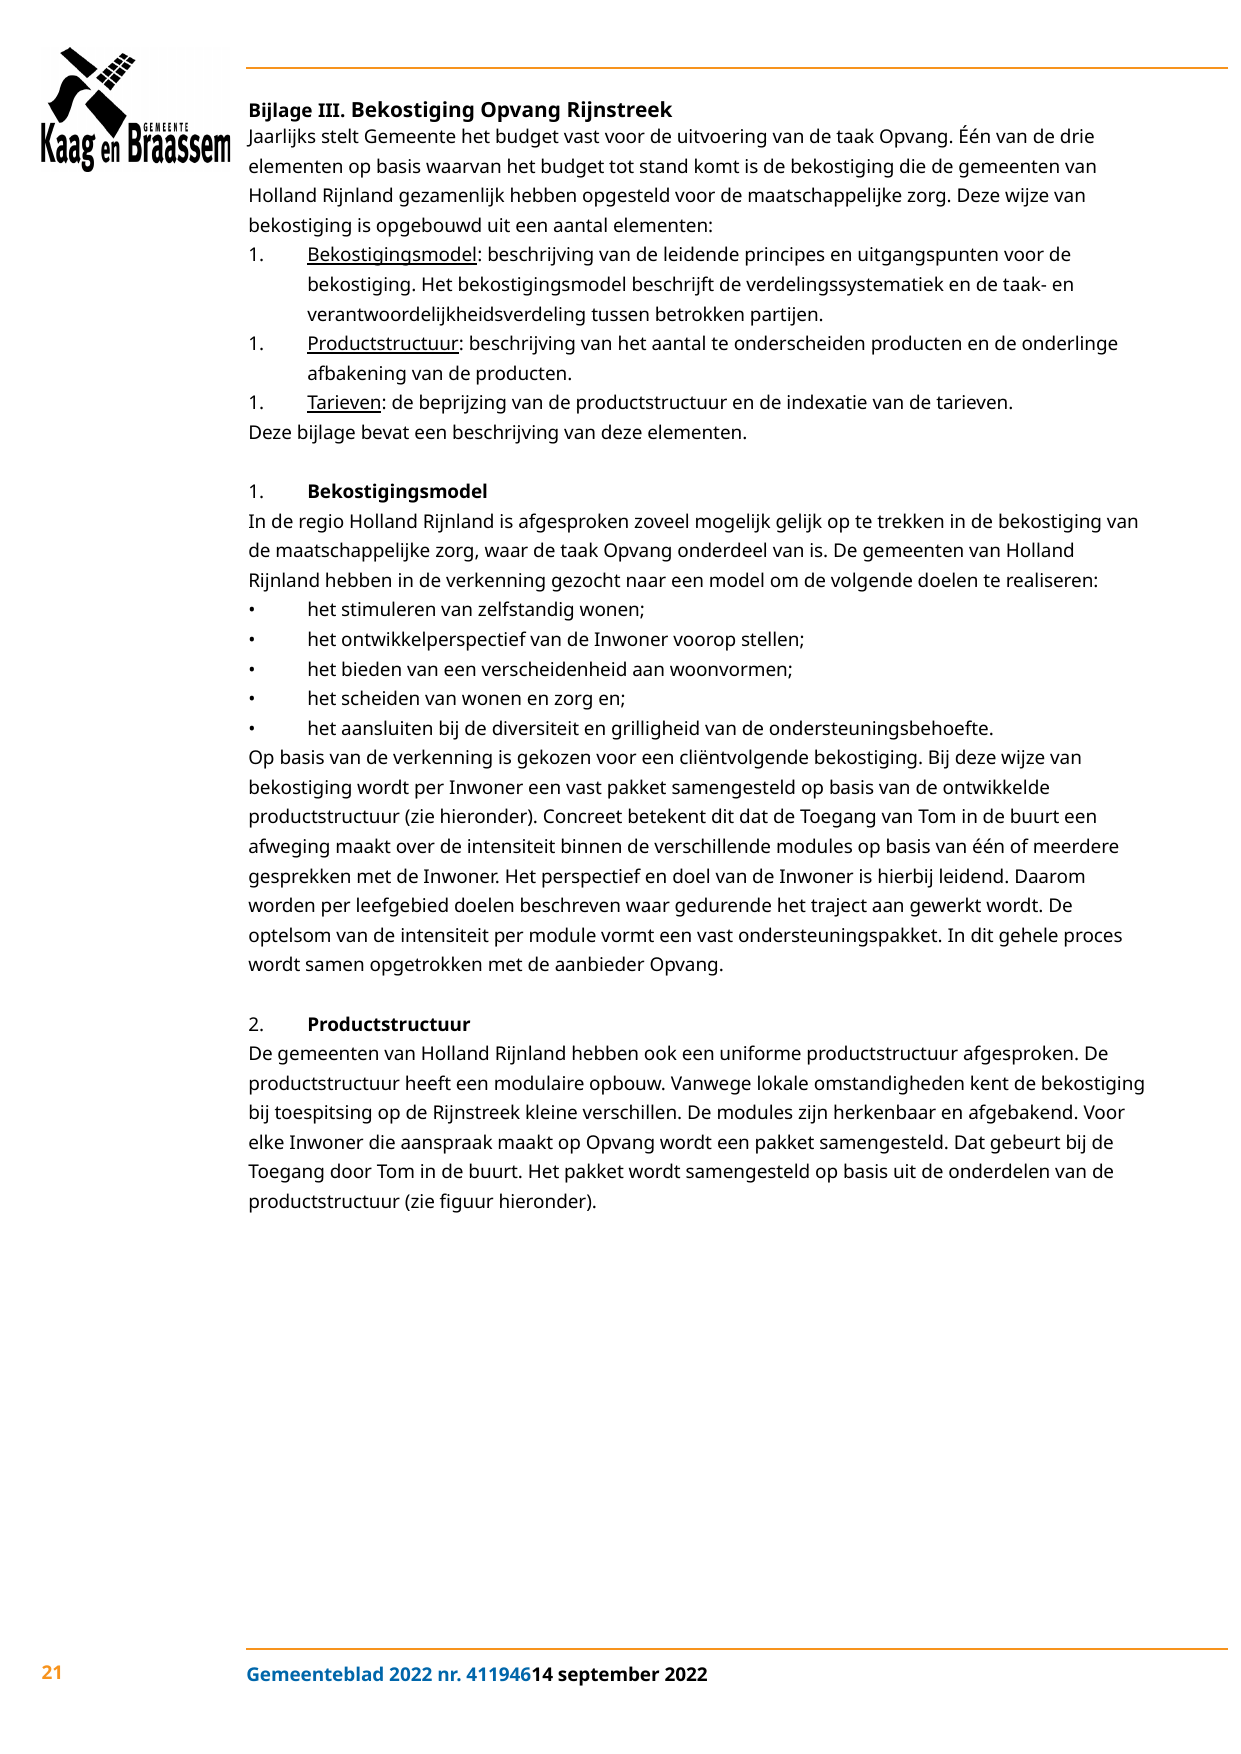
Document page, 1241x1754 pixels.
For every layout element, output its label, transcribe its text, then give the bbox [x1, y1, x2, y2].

picture [41, 47, 231, 172]
text In de regio Holland Rijnland is afgesproken zoveel mogelijk gelijk op te trekken in de bekostiging van de maatschappelijke zorg, waar de taak Opvang onderdeel van is. De gemeenten van Holland Rijnland hebben in de verkenning gezocht naar een model om de volgende doelen te realiseren: [248, 508, 1152, 593]
list Productstructuur [248, 1011, 1152, 1037]
list Bekostigingsmodel: beschrijving van de leidende principes en uitgangspunten voor de bekostiging. Het bekostigingsmodel beschrijft de verdelingssystematiek en de taak- en verantwoordelijkheidsverdeling tussen betrokken partijen. [248, 242, 1152, 327]
text Deze bijlage bevat een beschrijving van deze elementen. [248, 419, 1152, 445]
list het bieden van een verscheidenheid aan woonvormen; [248, 656, 1152, 682]
text Op basis van de verkenning is gekozen voor een cliëntvolgende bekostiging. Bij deze wijze van bekostiging wordt per Inwoner een vast pakket samengesteld op basis van de ontwikkelde productstructuur (zie hieronder). Concreet betekent dit dat de Toegang van Tom in de buurt een afweging maakt over de intensiteit binnen de verschillende modules op basis van één of meerdere gesprekken met de Inwoner. Het perspectief en doel van de Inwoner is hierbij leidend. Daarom worden per leefgebied doelen beschreven waar gedurende het traject aan gewerkt wordt. De optelsom van de intensiteit per module vormt een vast ondersteuningspakket. In dit gehele proces wordt samen opgetrokken met de aanbieder Opvang. [248, 744, 1152, 977]
list het ontwikkelperspectief van de Inwoner voorop stellen; [248, 626, 1152, 652]
list Productstructuur: beschrijving van het aantal te onderscheiden producten en de onderlinge afbakening van de producten. [248, 330, 1152, 386]
text Bijlage III. Bekostiging Opvang Rijnstreek [248, 95, 1152, 123]
text Jaarlijks stelt Gemeente het budget vast voor de uitvoering van de taak Opvang. Één van de drie elementen op basis waarvan het budget tot stand komt is de bekostiging die de gemeenten van Holland Rijnland gezamenlijk hebben opgesteld voor de maatschappelijke zorg. Deze wijze van bekostiging is opgebouwd uit een aantal elementen: [248, 123, 1152, 238]
list Tarieven: de beprijzing van de productstructuur en de indexatie van de tarieven. [248, 389, 1152, 415]
text De gemeenten van Holland Rijnland hebben ook een uniforme productstructuur afgesproken. De productstructuur heeft een modulaire opbouw. Vanwege lokale omstandigheden kent de bekostiging bij toespitsing op de Rijnstreek kleine verschillen. De modules zijn herkenbaar en afgebakend. Voor elke Inwoner die aanspraak maakt op Opvang wordt een pakket samengesteld. Dat gebeurt bij de Toegang door Tom in de buurt. Het pakket wordt samengesteld op basis uit de onderdelen van de productstructuur (zie figuur hieronder). [248, 1040, 1152, 1214]
list het stimuleren van zelfstandig wonen; [248, 597, 1152, 622]
list Bekostigingsmodel [248, 478, 1152, 504]
list het scheiden van wonen en zorg en; [248, 685, 1152, 711]
list het aansluiten bij de diversiteit en grilligheid van de ondersteuningsbehoefte. [248, 715, 1152, 741]
